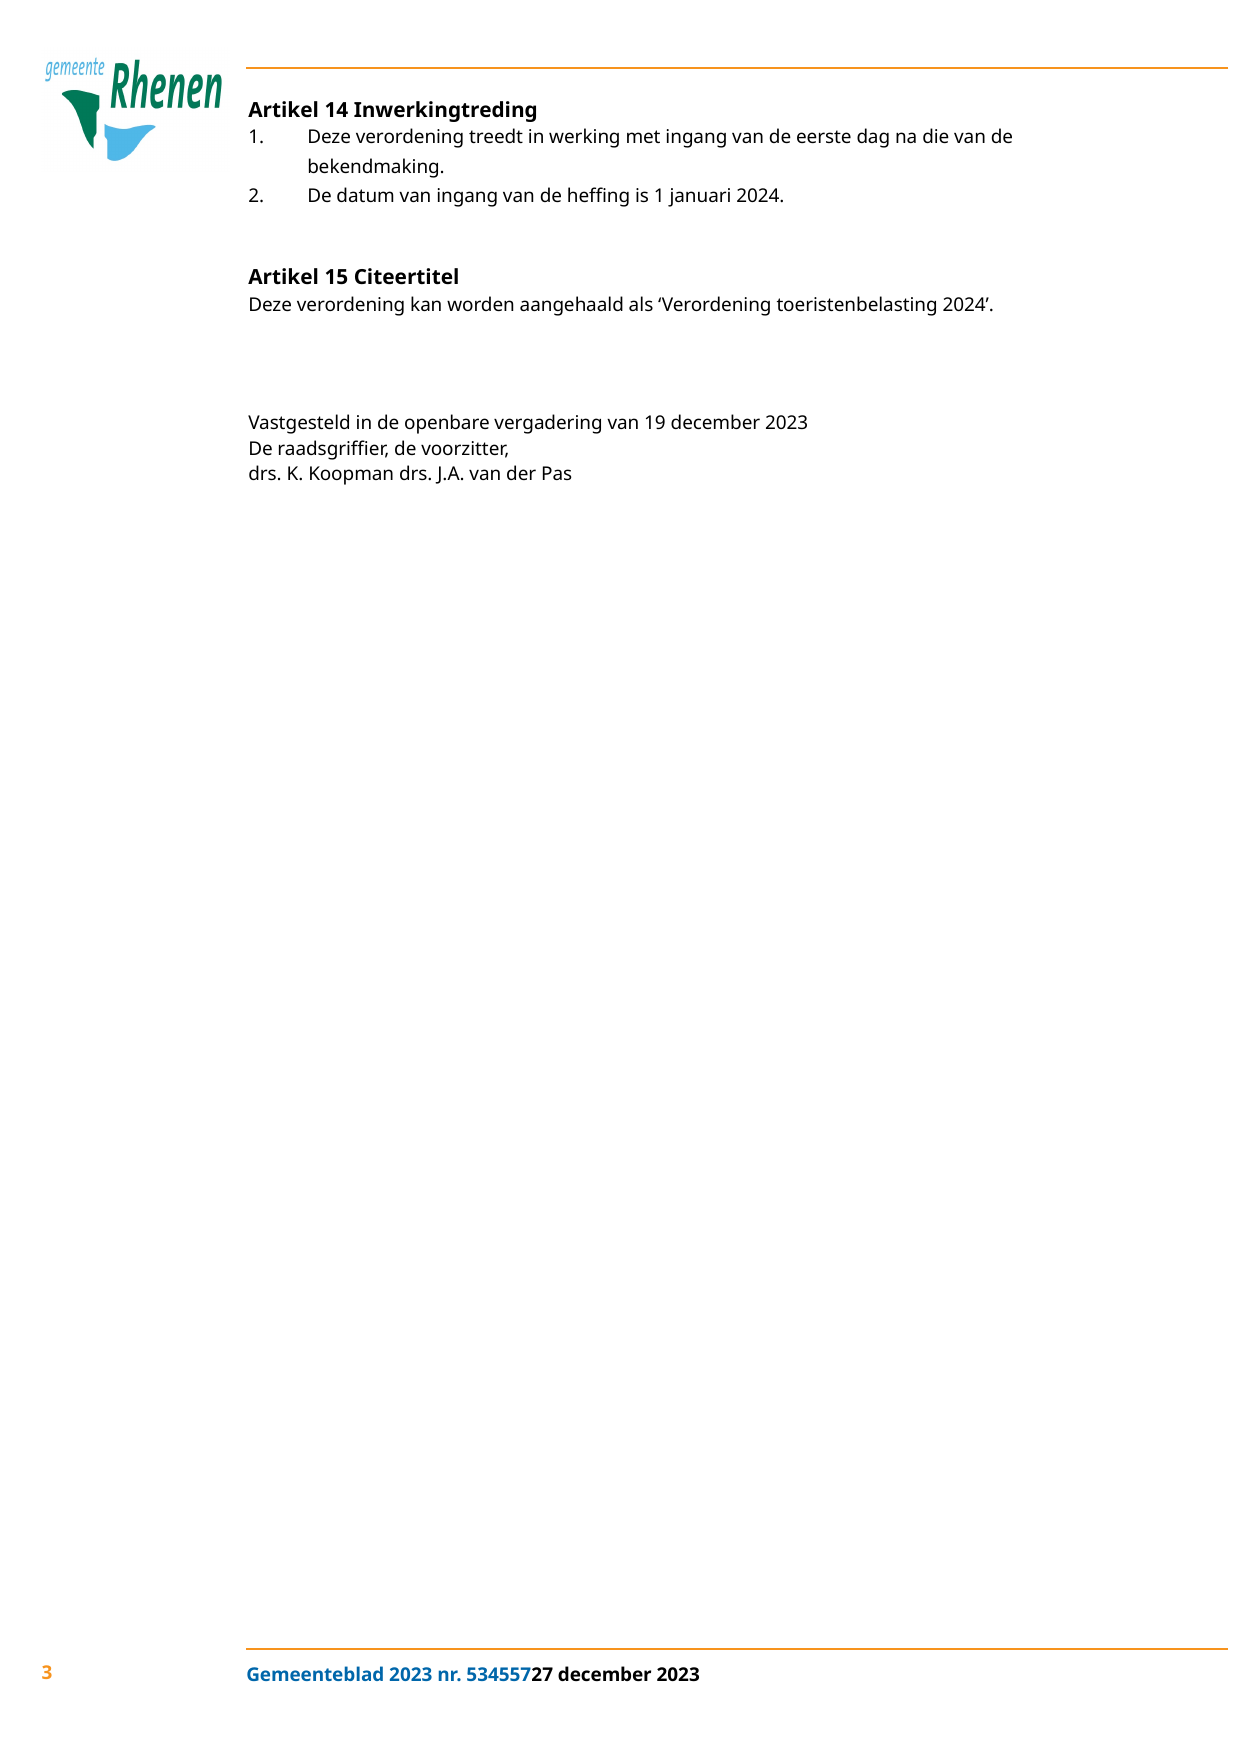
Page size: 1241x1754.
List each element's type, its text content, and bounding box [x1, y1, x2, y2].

text drs. K. Koopman drs. J.A. van der Pas [248, 461, 1152, 486]
list De datum van ingang van de heffing is 1 januari 2024. [248, 182, 1152, 208]
text Artikel 15 Citeertitel [248, 262, 1152, 291]
text Artikel 14 Inwerkingtreding [248, 95, 1152, 123]
picture [41, 47, 231, 172]
text Deze verordening kan worden aangehaald als ‘Verordening toeristenbelasting 2024’. [248, 291, 1152, 317]
list Deze verordening treedt in werking met ingang van de eerste dag na die van de bekendmaking. [248, 123, 1152, 178]
text De raadsgriffier, de voorzitter, [248, 435, 1152, 461]
text Vastgesteld in de openbare vergadering van 19 december 2023 [248, 409, 1152, 435]
